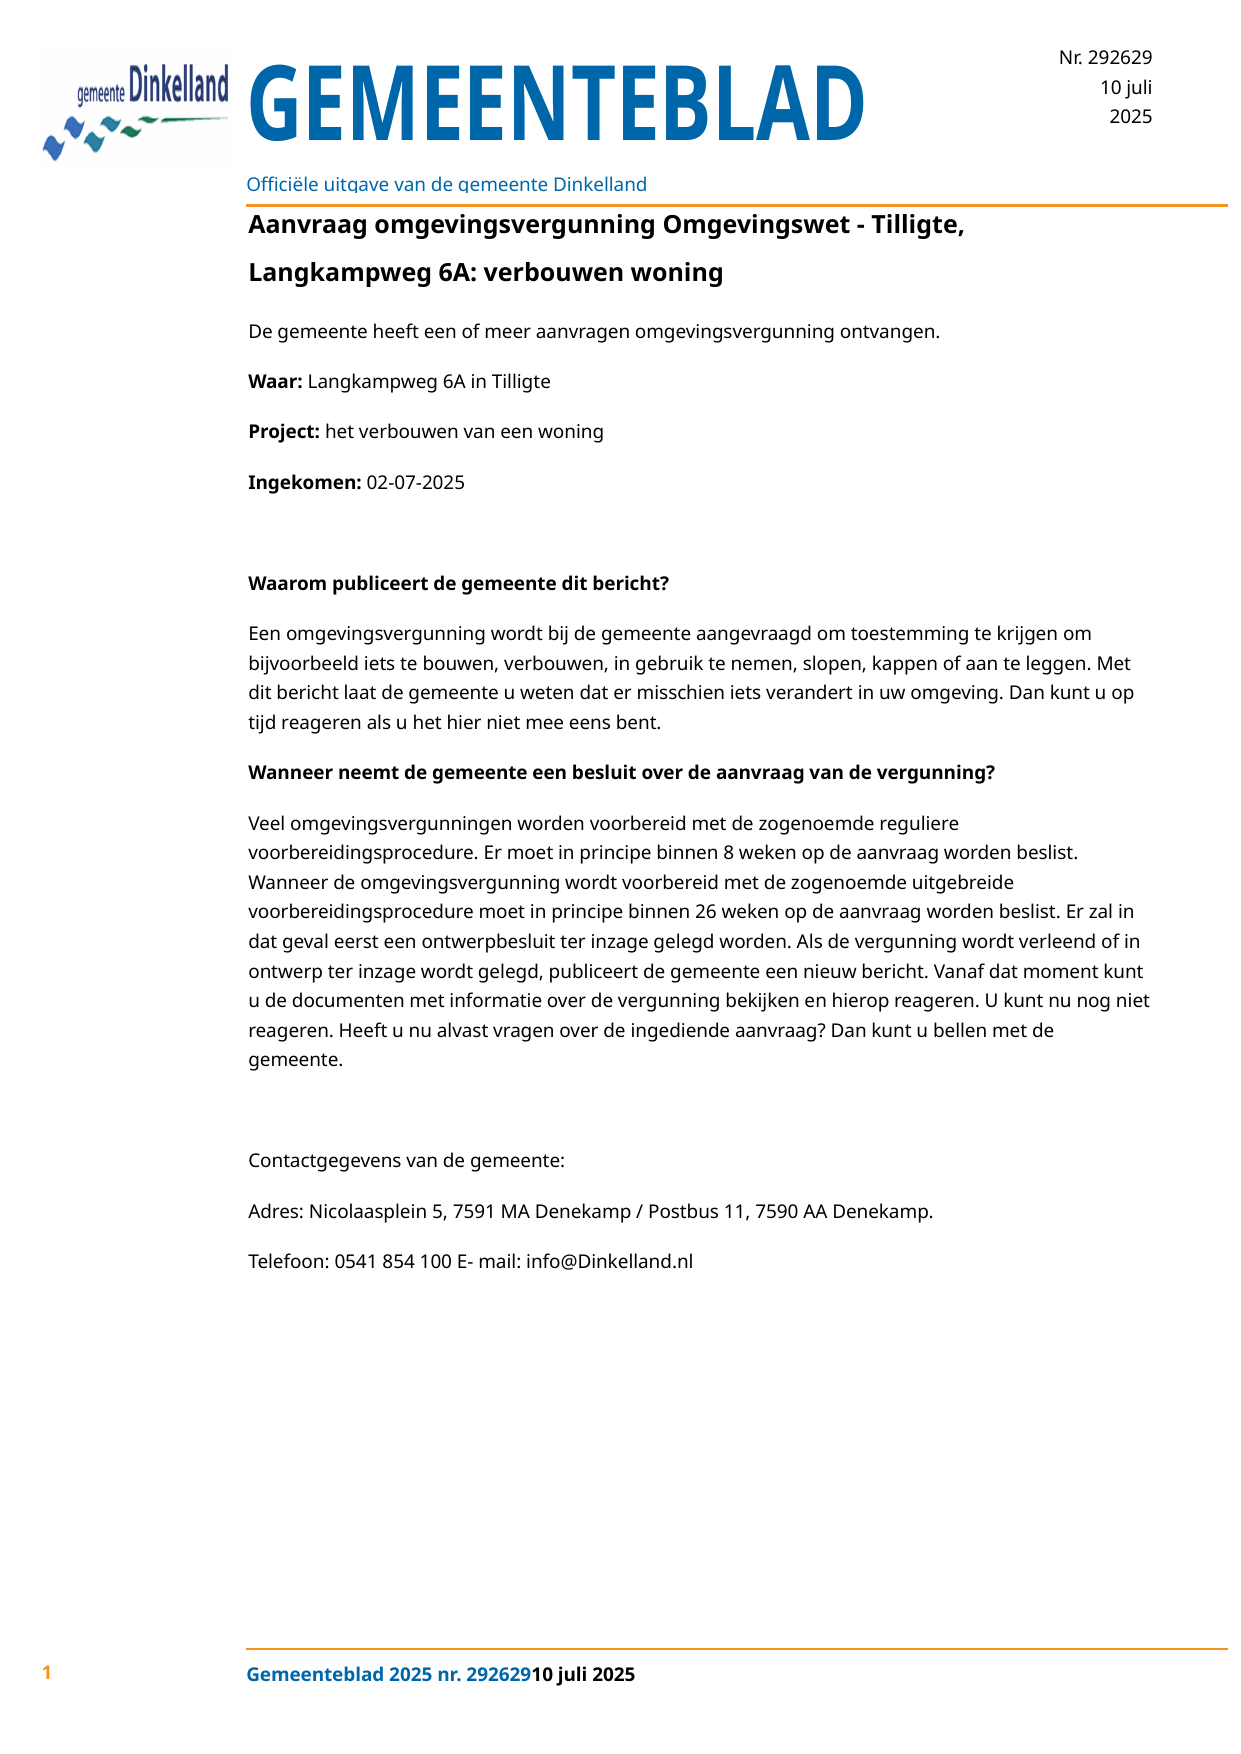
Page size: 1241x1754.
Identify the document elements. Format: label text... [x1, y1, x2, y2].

text Veel omgevingsvergunningen worden voorbereid met de zogenoemde reguliere voorbereidingsprocedure. Er moet in principe binnen 8 weken op de aanvraag worden beslist. Wanneer de omgevingsvergunning wordt voorbereid met de zogenoemde uitgebreide voorbereidingsprocedure moet in principe binnen 26 weken op de aanvraag worden beslist. Er zal in dat geval eerst een ontwerpbesluit ter inzage gelegd worden. Als de vergunning wordt verleend of in ontwerp ter inzage wordt gelegd, publiceert de gemeente een nieuw bericht. Vanaf dat moment kunt u de documenten met informatie over de vergunning bekijken en hierop reageren. U kunt nu nog niet reageren. Heeft u nu alvast vragen over de ingediende aanvraag? Dan kunt u bellen met de gemeente. [248, 810, 1152, 1072]
text Waar: Langkampweg 6A in Tilligte [248, 368, 1152, 394]
text Adres: Nicolaasplein 5, 7591 MA Denekamp / Postbus 11, 7590 AA Denekamp. [248, 1198, 1152, 1224]
text Project: het verbouwen van een woning [248, 419, 1152, 444]
text Contactgegevens van de gemeente: [248, 1147, 1152, 1173]
text Wanneer neemt de gemeente een besluit over de aanvraag van de vergunning? [248, 759, 1152, 785]
text De gemeente heeft een of meer aanvragen omgevingsvergunning ontvangen. [248, 318, 1152, 344]
text Ingekomen: 02-07-2025 [248, 469, 1152, 495]
text Een omgevingsvergunning wordt bij de gemeente aangevraagd om toestemming te krijgen om bijvoorbeeld iets te bouwen, verbouwen, in gebruik te nemen, slopen, kappen of aan te leggen. Met dit bericht laat de gemeente u weten dat er misschien iets verandert in uw omgeving. Dan kunt u op tijd reageren als u het hier niet mee eens bent. [248, 620, 1152, 735]
picture [41, 47, 231, 172]
text Telefoon: 0541 854 100 E- mail: info@Dinkelland.nl [248, 1248, 1152, 1274]
text Waarom publiceert de gemeente dit bericht? [248, 570, 1152, 596]
text Aanvraag omgevingsvergunning Omgevingswet - Tilligte, Langkampweg 6A: verbouwen woning [248, 207, 1152, 288]
